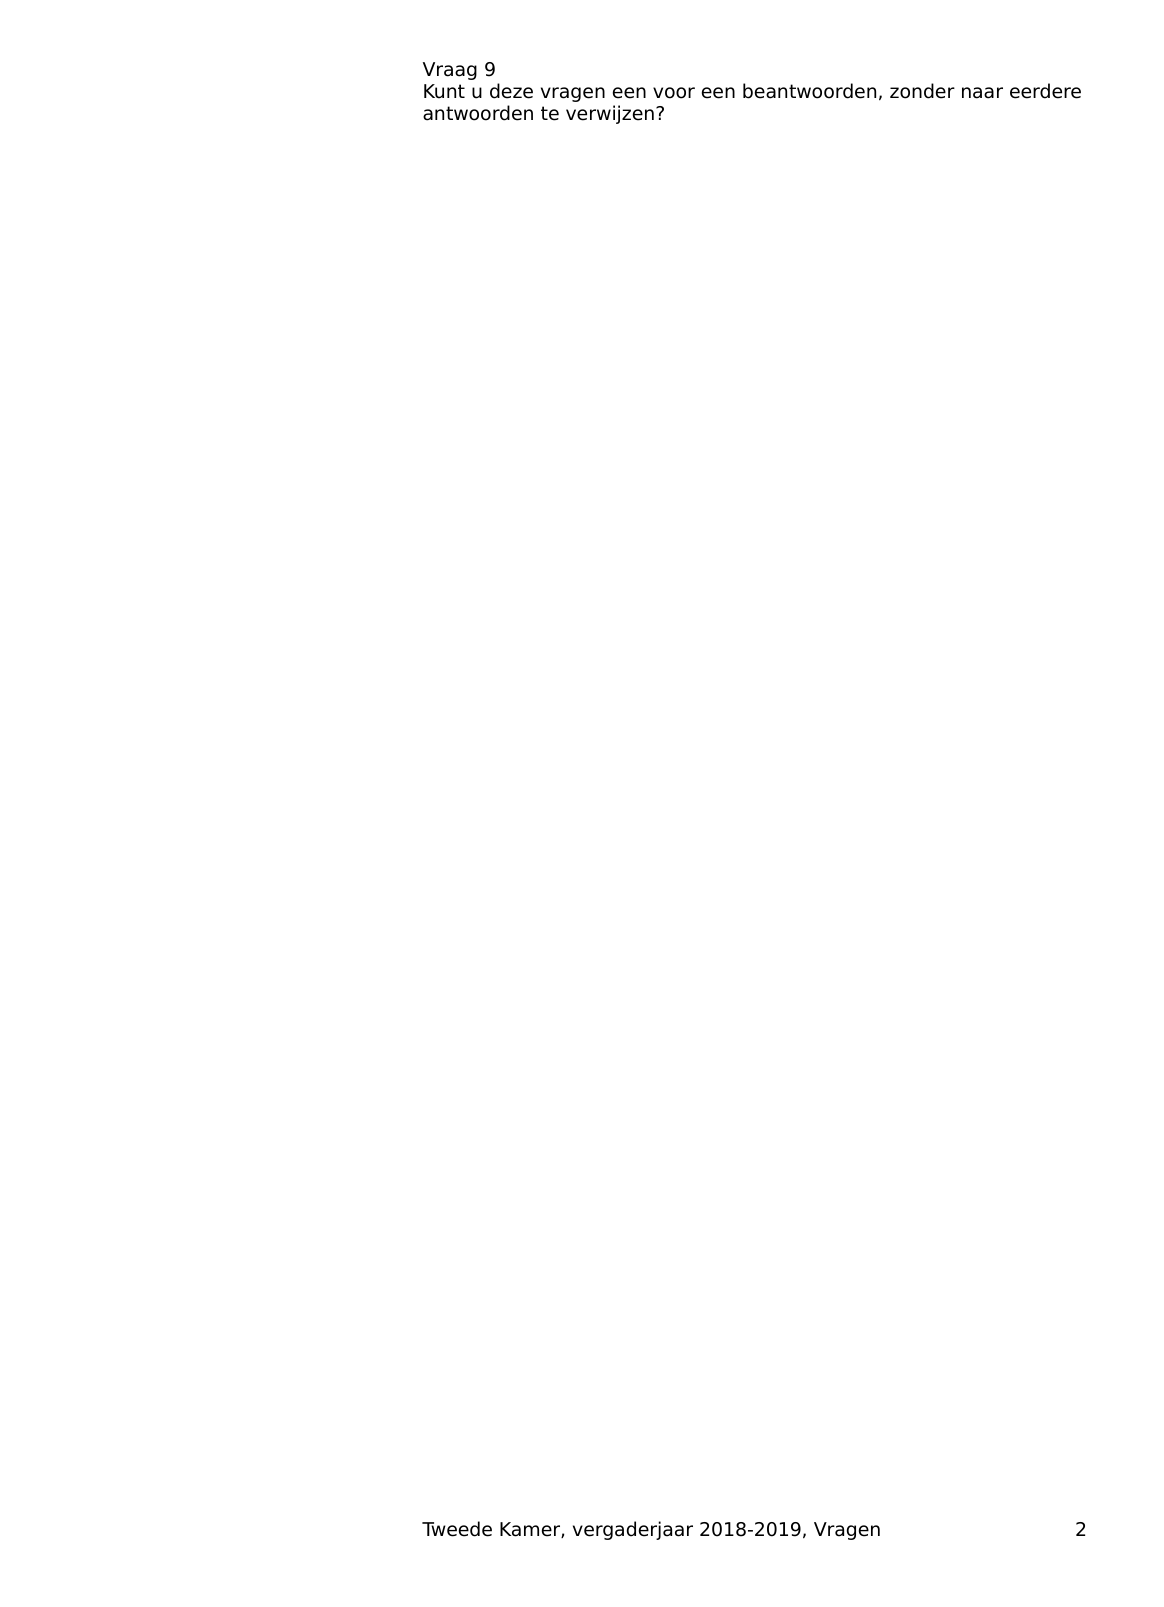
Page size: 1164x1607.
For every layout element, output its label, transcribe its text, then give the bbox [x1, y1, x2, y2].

text Kunt u deze vragen een voor een beantwoorden, zonder naar eerdere antwoorden te verwijzen? [422, 81, 1087, 125]
text Vraag 9 [422, 59, 1087, 81]
